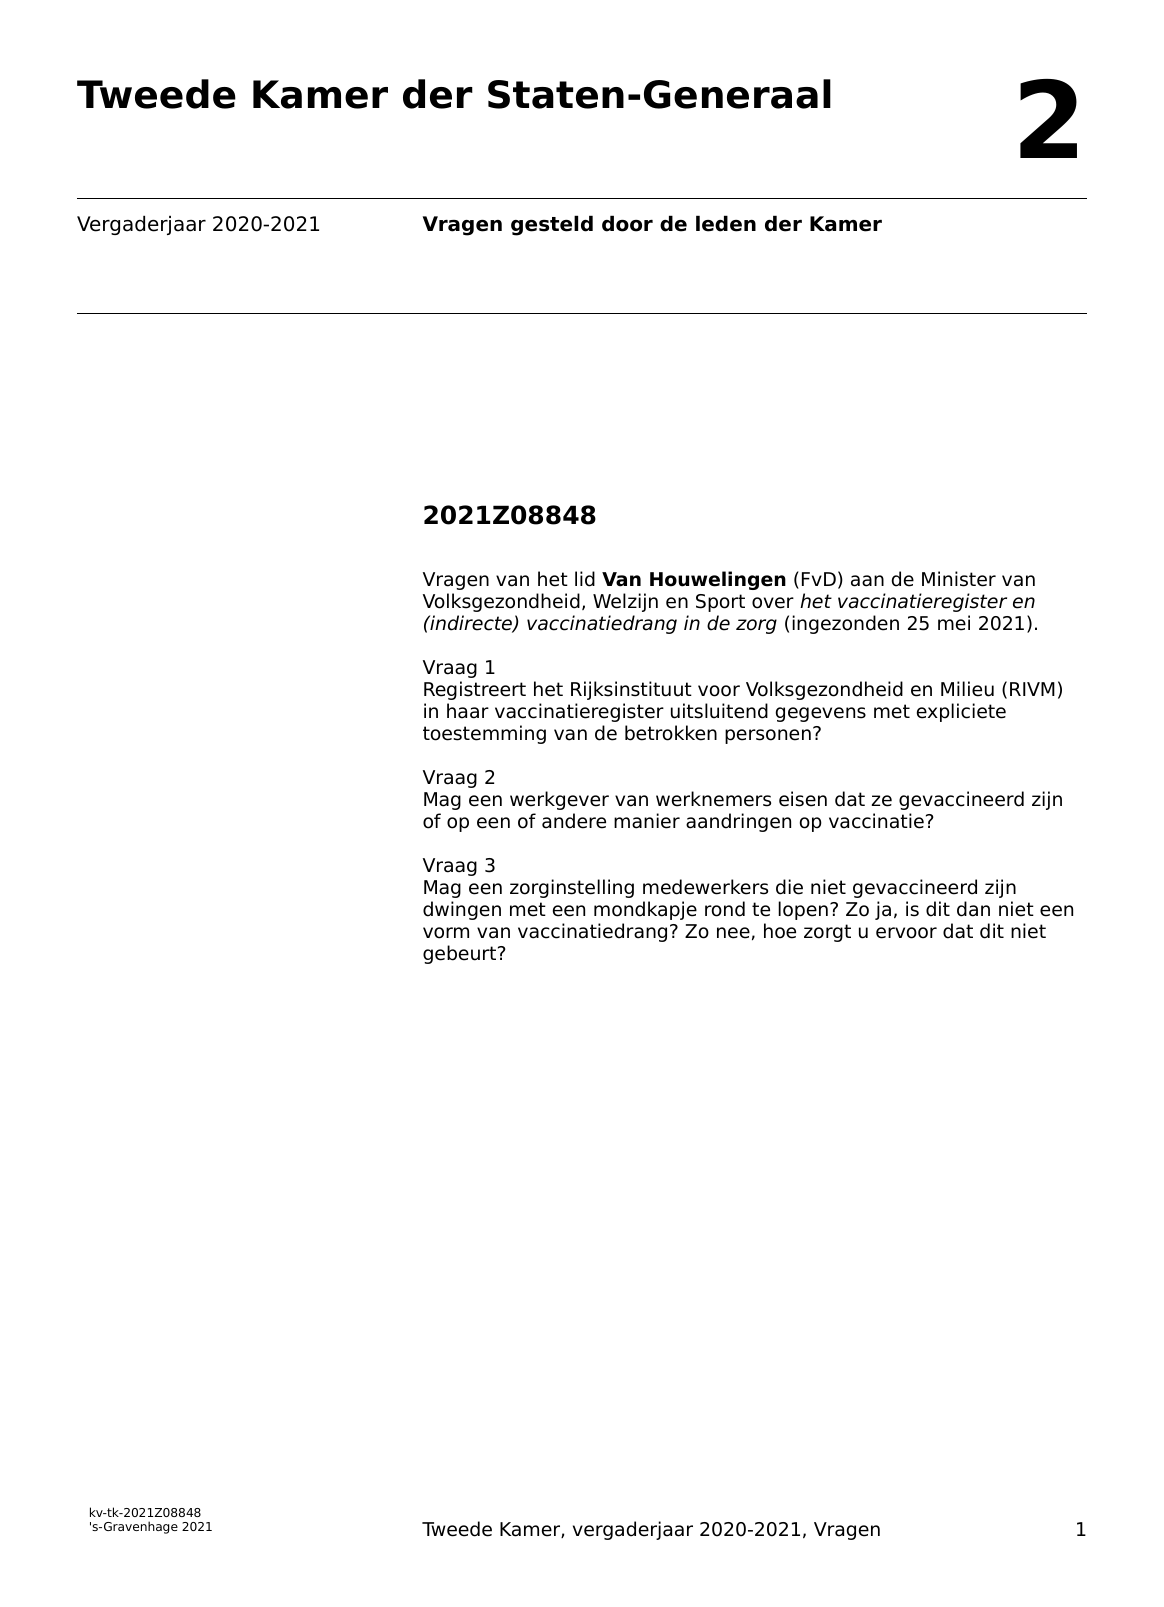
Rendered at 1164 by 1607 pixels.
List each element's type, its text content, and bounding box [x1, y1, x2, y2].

text Vraag 2 [422, 767, 1087, 789]
table_header Tweede Kamer der Staten-Generaal [77, 59, 886, 198]
table_cell Vragen gesteld door de leden der Kamer [422, 199, 1087, 313]
text Registreert het Rijksinstituut voor Volksgezondheid en Milieu (RIVM) in haar vaccinatieregister uitsluitend gegevens met expliciete toestemming van de betrokken personen? [422, 679, 1087, 745]
text Vraag 3 [422, 855, 1087, 877]
text kv-tk-2021Z08848 [88, 1506, 323, 1520]
text 's-Gravenhage 2021 [88, 1520, 323, 1534]
table_cell Vergaderjaar 2020-2021 [77, 199, 422, 313]
text Vraag 1 [422, 657, 1087, 679]
table_header 2 [886, 59, 1087, 198]
text Vragen van het lid Van Houwelingen (FvD) aan de Minister van Volksgezondheid, Welzijn en Sport over het vaccinatieregister en (indirecte) vaccinatiedrang in de zorg (ingezonden 25 mei 2021). [422, 569, 1087, 635]
text Mag een zorginstelling medewerkers die niet gevaccineerd zijn dwingen met een mondkapje rond te lopen? Zo ja, is dit dan niet een vorm van vaccinatiedrang? Zo nee, hoe zorgt u ervoor dat dit niet gebeurt? [422, 877, 1087, 965]
text 2021Z08848 [422, 501, 1087, 531]
text Mag een werkgever van werknemers eisen dat ze gevaccineerd zijn of op een of andere manier aandringen op vaccinatie? [422, 789, 1087, 833]
